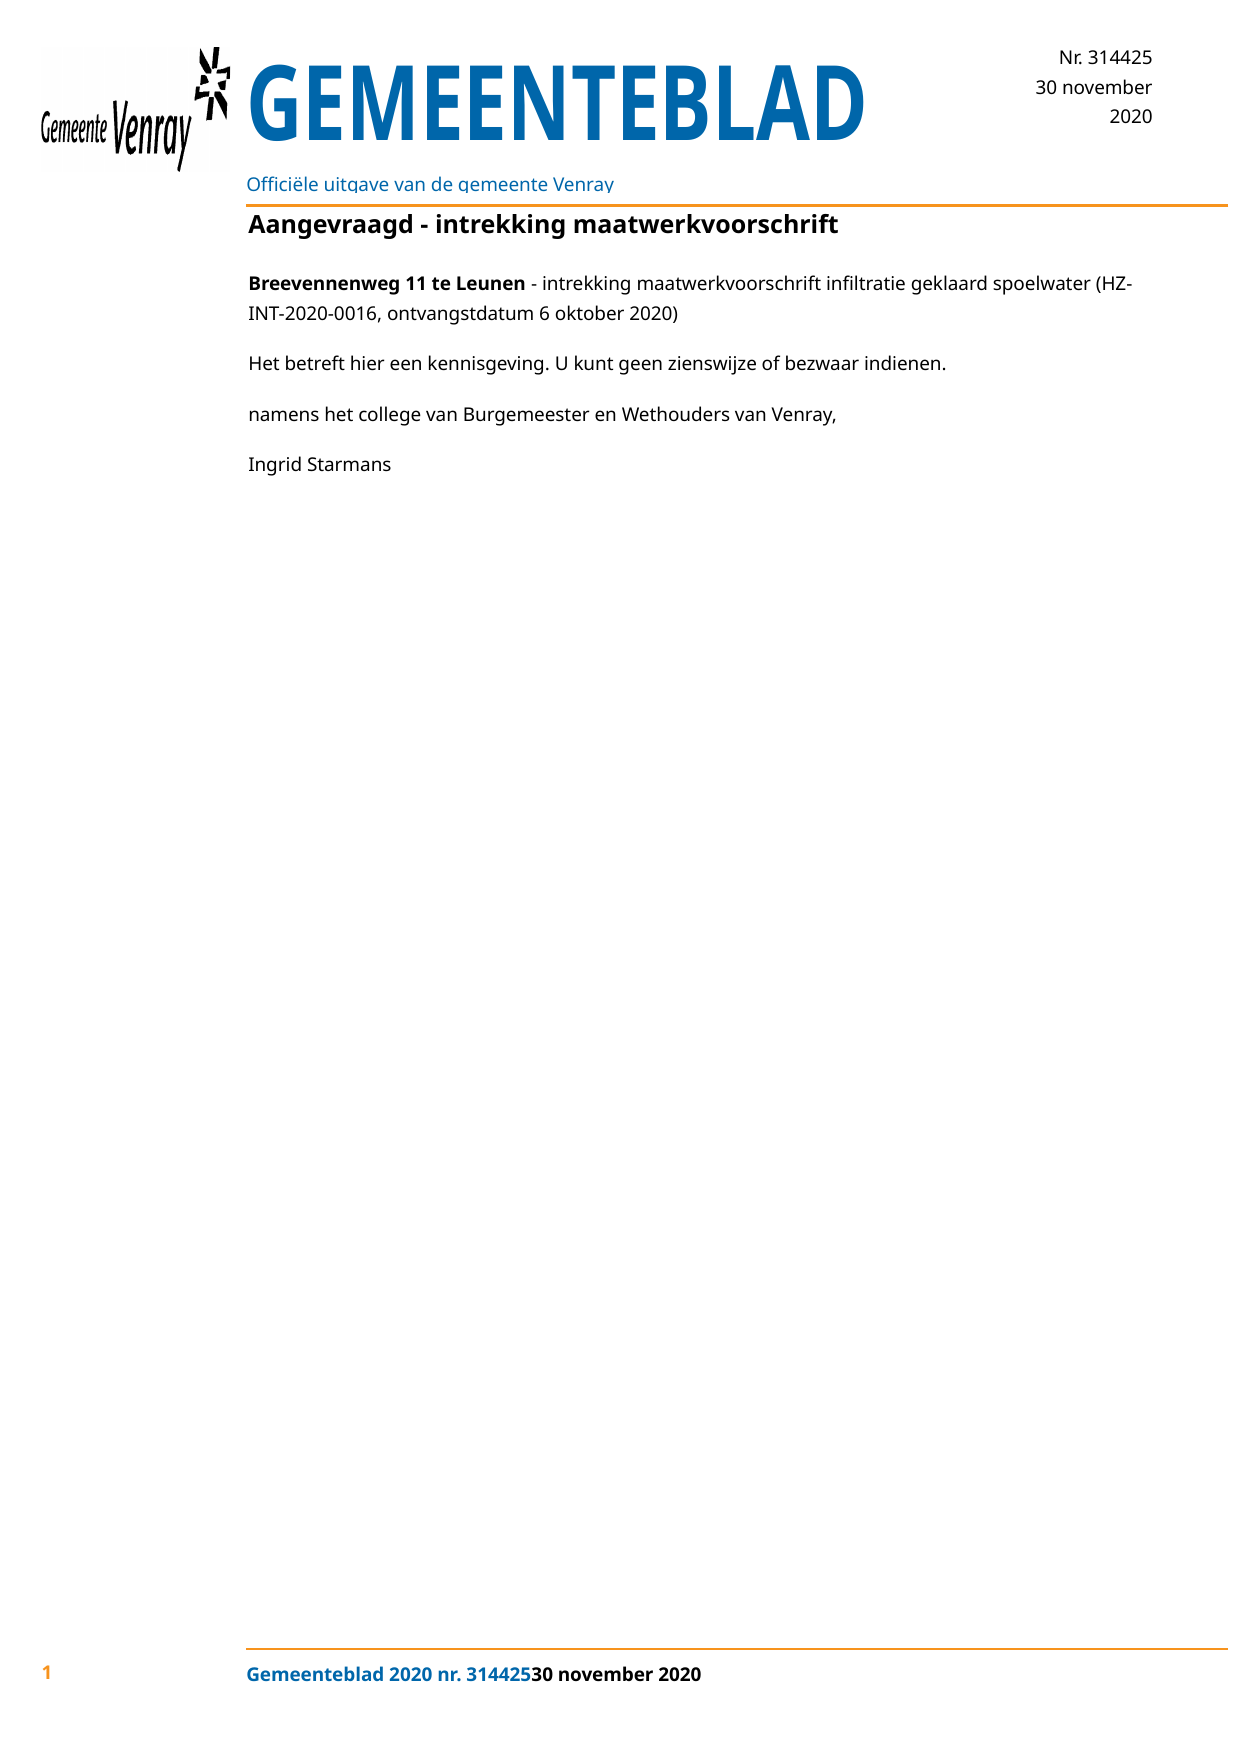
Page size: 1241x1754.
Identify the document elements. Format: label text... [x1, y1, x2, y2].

text Het betreft hier een kennisgeving. U kunt geen zienswijze of bezwaar indienen. [248, 350, 1152, 376]
text namens het college van Burgemeester en Wethouders van Venray, [248, 401, 1152, 426]
picture [41, 47, 231, 172]
text Ingrid Starmans [248, 451, 1152, 477]
text Breevennenweg 11 te Leunen - intrekking maatwerkvoorschrift infiltratie geklaard spoelwater (HZ-INT-2020-0016, ontvangstdatum 6 oktober 2020) [248, 270, 1152, 326]
text Aangevraagd - intrekking maatwerkvoorschrift [248, 207, 1152, 241]
